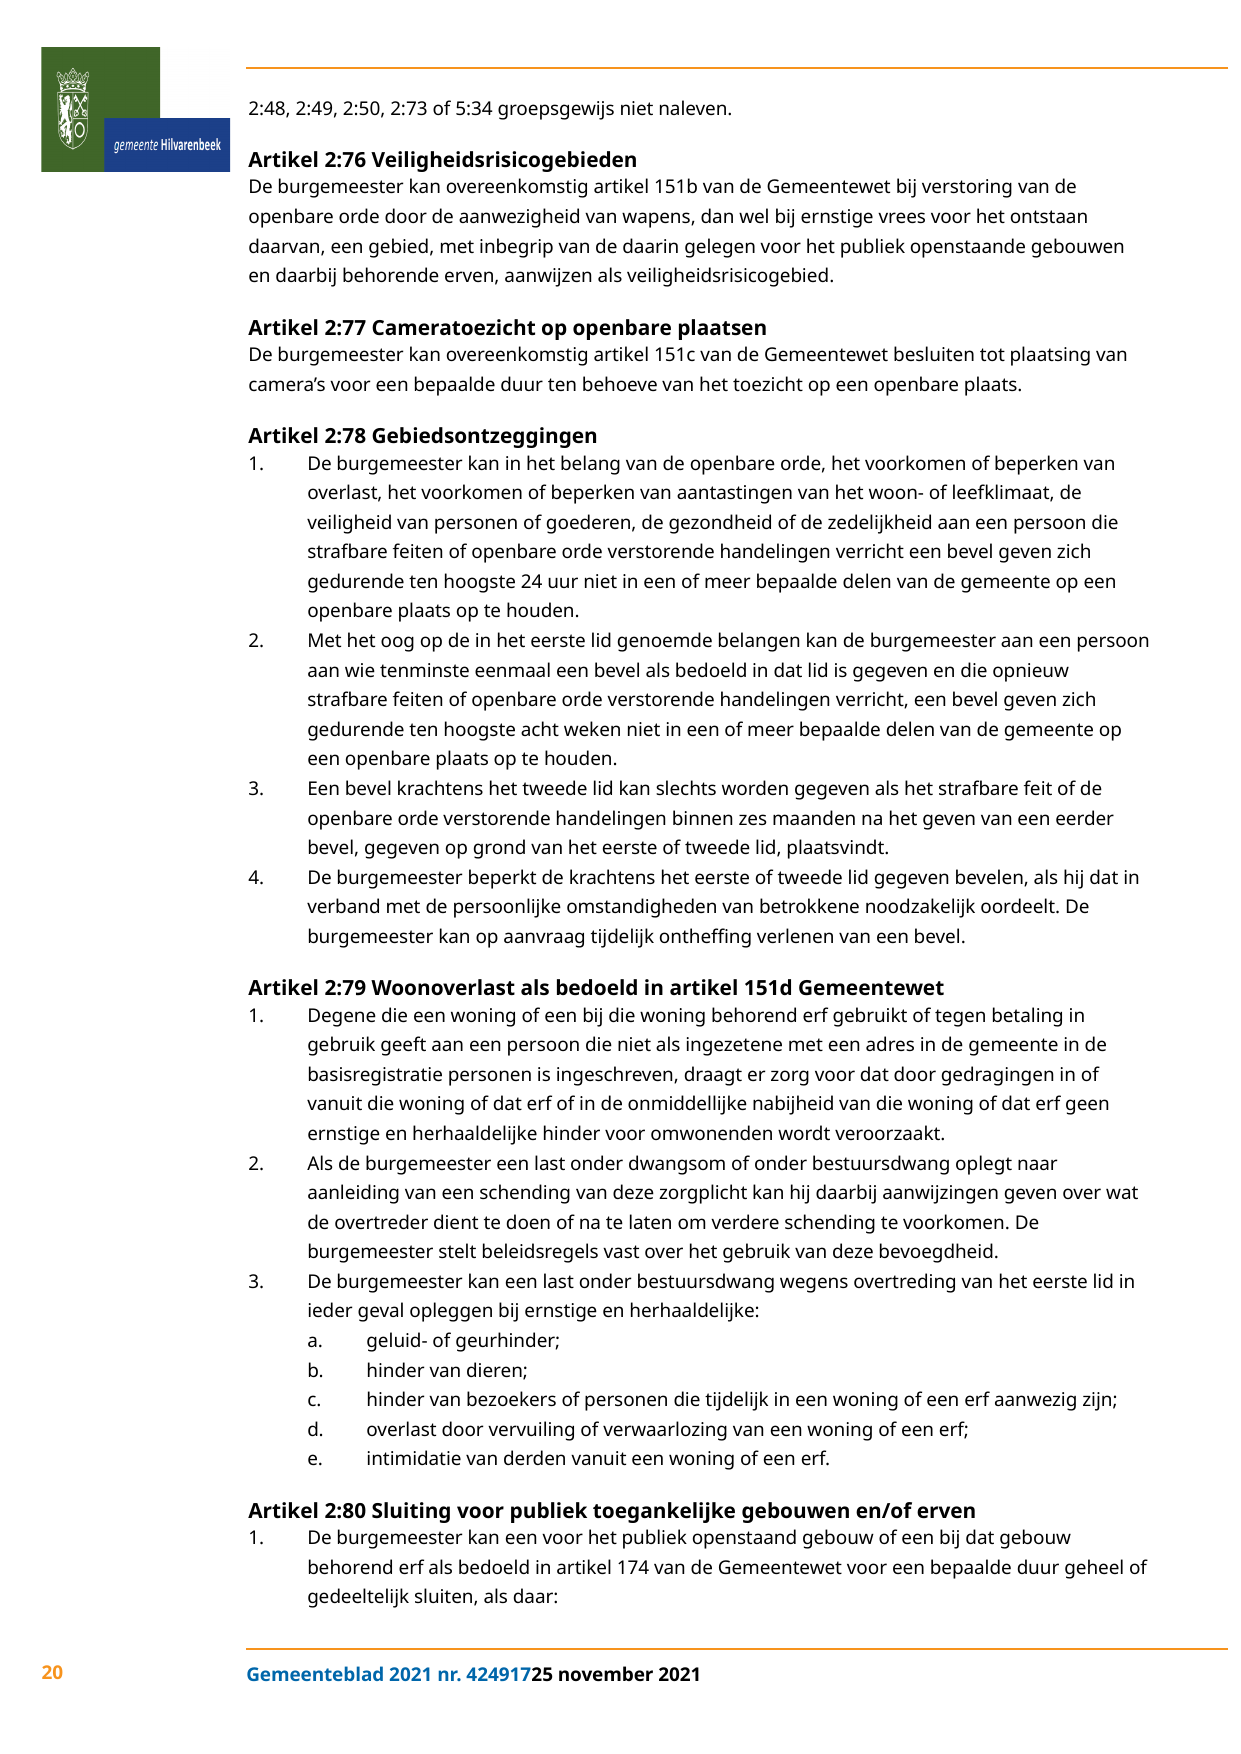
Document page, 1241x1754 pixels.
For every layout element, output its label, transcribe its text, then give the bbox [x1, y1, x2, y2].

list hinder van dieren; [307, 1357, 1152, 1383]
picture [41, 47, 231, 172]
list hinder van bezoekers of personen die tijdelijk in een woning of een erf aanwezig zijn; [307, 1386, 1152, 1412]
list De burgemeester kan in het belang van de openbare orde, het voorkomen of beperken van overlast, het voorkomen of beperken van aantastingen van het woon- of leefklimaat, de veiligheid van personen of goederen, de gezondheid of de zedelijkheid aan een persoon die strafbare feiten of openbare orde verstorende handelingen verricht een bevel geven zich gedurende ten hoogste 24 uur niet in een of meer bepaalde delen van de gemeente op een openbare plaats op te houden. [248, 450, 1152, 623]
list De burgemeester beperkt de krachtens het eerste of tweede lid gegeven bevelen, als hij dat in verband met de persoonlijke omstandigheden van betrokkene noodzakelijk oordeelt. De burgemeester kan op aanvraag tijdelijk ontheffing verlenen van een bevel. [248, 864, 1152, 949]
list Degene die een woning of een bij die woning behorend erf gebruikt of tegen betaling in gebruik geeft aan een persoon die niet als ingezetene met een adres in de gemeente in de basisregistratie personen is ingeschreven, draagt er zorg voor dat door gedragingen in of vanuit die woning of dat erf of in de onmiddellijke nabijheid van die woning of dat erf geen ernstige en herhaaldelijke hinder voor omwonenden wordt veroorzaakt. [248, 1002, 1152, 1146]
text Artikel 2:77 Cameratoezicht op openbare plaatsen [248, 313, 1152, 341]
text De burgemeester kan overeenkomstig artikel 151c van de Gemeentewet besluiten tot plaatsing van camera’s voor een bepaalde duur ten behoeve van het toezicht op een openbare plaats. [248, 341, 1152, 397]
text Artikel 2:78 Gebiedsontzeggingen [248, 421, 1152, 450]
text Artikel 2:80 Sluiting voor publiek toegankelijke gebouwen en/of erven [248, 1496, 1152, 1524]
list De burgemeester kan een voor het publiek openstaand gebouw of een bij dat gebouw behorend erf als bedoeld in artikel 174 van de Gemeentewet voor een bepaalde duur geheel of gedeeltelijk sluiten, als daar: [248, 1524, 1152, 1609]
list intimidatie van derden vanuit een woning of een erf. [307, 1446, 1152, 1471]
list Met het oog op de in het eerste lid genoemde belangen kan de burgemeester aan een persoon aan wie tenminste eenmaal een bevel als bedoeld in dat lid is gegeven en die opnieuw strafbare feiten of openbare orde verstorende handelingen verricht, een bevel geven zich gedurende ten hoogste acht weken niet in een of meer bepaalde delen van de gemeente op een openbare plaats op te houden. [248, 627, 1152, 771]
list overlast door vervuiling of verwaarlozing van een woning of een erf; [307, 1416, 1152, 1442]
text De burgemeester kan overeenkomstig artikel 151b van de Gemeentewet bij verstoring van de openbare orde door de aanwezigheid van wapens, dan wel bij ernstige vrees voor het ontstaan daarvan, een gebied, met inbegrip van de daarin gelegen voor het publiek openstaande gebouwen en daarbij behorende erven, aanwijzen als veiligheidsrisicogebied. [248, 174, 1152, 288]
list Als de burgemeester een last onder dwangsom of onder bestuursdwang oplegt naar aanleiding van een schending van deze zorgplicht kan hij daarbij aanwijzingen geven over wat de overtreder dient te doen of na te laten om verdere schending te voorkomen. De burgemeester stelt beleidsregels vast over het gebruik van deze bevoegdheid. [248, 1150, 1152, 1264]
text Artikel 2:76 Veiligheidsrisicogebieden [248, 145, 1152, 174]
list De burgemeester kan een last onder bestuursdwang wegens overtreding van het eerste lid in ieder geval opleggen bij ernstige en herhaaldelijke: [248, 1268, 1152, 1323]
list Een bevel krachtens het tweede lid kan slechts worden gegeven als het strafbare feit of de openbare orde verstorende handelingen binnen zes maanden na het geven van een eerder bevel, gegeven op grond van het eerste of tweede lid, plaatsvindt. [248, 775, 1152, 860]
text 2:48, 2:49, 2:50, 2:73 of 5:34 groepsgewijs niet naleven. [248, 95, 1152, 121]
text Artikel 2:79 Woonoverlast als bedoeld in artikel 151d Gemeentewet [248, 973, 1152, 1002]
list geluid- of geurhinder; [307, 1327, 1152, 1353]
